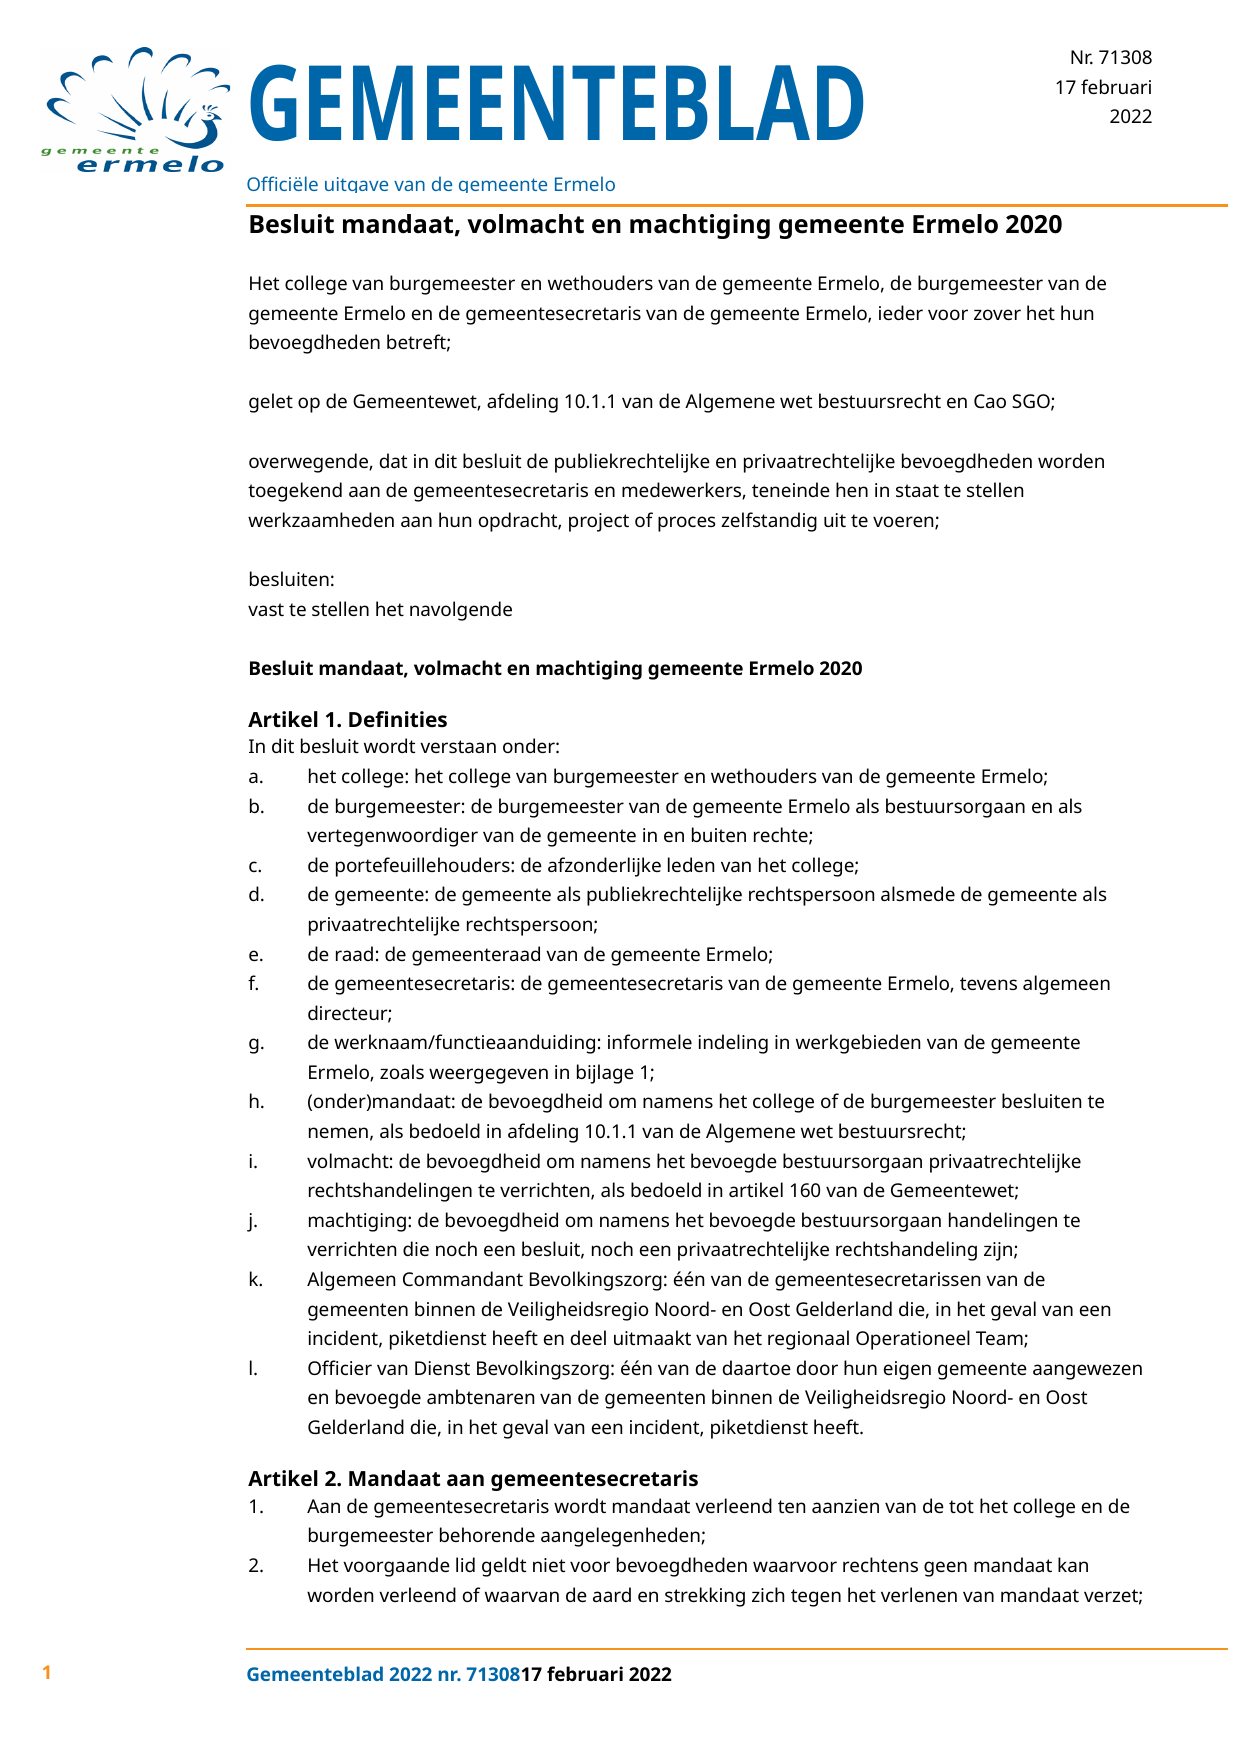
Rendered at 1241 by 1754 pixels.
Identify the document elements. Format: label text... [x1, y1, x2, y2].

text In dit besluit wordt verstaan onder: [248, 734, 1152, 759]
list volmacht: de bevoegdheid om namens het bevoegde bestuursorgaan privaatrechtelijke rechtshandelingen te verrichten, als bedoeld in artikel 160 van de Gemeentewet; [248, 1148, 1152, 1203]
text gelet op de Gemeentewet, afdeling 10.1.1 van de Algemene wet bestuursrecht en Cao SGO; [248, 389, 1152, 414]
list de burgemeester: de burgemeester van de gemeente Ermelo als bestuursorgaan en als vertegenwoordiger van de gemeente in en buiten rechte; [248, 793, 1152, 848]
list Het voorgaande lid geldt niet voor bevoegdheden waarvoor rechtens geen mandaat kan worden verleend of waarvan de aard en strekking zich tegen het verlenen van mandaat verzet; [248, 1552, 1152, 1607]
text Artikel 1. Definities [248, 705, 1152, 734]
list (onder)mandaat: de bevoegdheid om namens het college of de burgemeester besluiten te nemen, als bedoeld in afdeling 10.1.1 van de Algemene wet bestuursrecht; [248, 1089, 1152, 1144]
text Besluit mandaat, volmacht en machtiging gemeente Ermelo 2020 [248, 655, 1152, 681]
list de werknaam/functieaanduiding: informele indeling in werkgebieden van de gemeente Ermelo, zoals weergegeven in bijlage 1; [248, 1029, 1152, 1085]
text vast te stellen het navolgende [248, 596, 1152, 621]
picture [41, 47, 231, 172]
list de raad: de gemeenteraad van de gemeente Ermelo; [248, 941, 1152, 967]
text Het college van burgemeester en wethouders van de gemeente Ermelo, de burgemeester van de gemeente Ermelo en de gemeentesecretaris van de gemeente Ermelo, ieder voor zover het hun bevoegdheden betreft; [248, 270, 1152, 355]
text besluiten: [248, 566, 1152, 592]
list Officier van Dienst Bevolkingszorg: één van de daartoe door hun eigen gemeente aangewezen en bevoegde ambtenaren van de gemeenten binnen de Veiligheidsregio Noord- en Oost Gelderland die, in het geval van een incident, piketdienst heeft. [248, 1355, 1152, 1440]
list Algemeen Commandant Bevolkingszorg: één van de gemeentesecretarissen van de gemeenten binnen de Veiligheidsregio Noord- en Oost Gelderland die, in het geval van een incident, piketdienst heeft en deel uitmaakt van het regionaal Operationeel Team; [248, 1266, 1152, 1351]
list Aan de gemeentesecretaris wordt mandaat verleend ten aanzien van de tot het college en de burgemeester behorende aangelegenheden; [248, 1493, 1152, 1548]
list het college: het college van burgemeester en wethouders van de gemeente Ermelo; [248, 763, 1152, 789]
list de gemeentesecretaris: de gemeentesecretaris van de gemeente Ermelo, tevens algemeen directeur; [248, 970, 1152, 1026]
text Artikel 2. Mandaat aan gemeentesecretaris [248, 1464, 1152, 1493]
text Besluit mandaat, volmacht en machtiging gemeente Ermelo 2020 [248, 207, 1152, 241]
list de gemeente: de gemeente als publiekrechtelijke rechtspersoon alsmede de gemeente als privaatrechtelijke rechtspersoon; [248, 882, 1152, 937]
list machtiging: de bevoegdheid om namens het bevoegde bestuursorgaan handelingen te verrichten die noch een besluit, noch een privaatrechtelijke rechtshandeling zijn; [248, 1207, 1152, 1262]
list de portefeuillehouders: de afzonderlijke leden van het college; [248, 852, 1152, 878]
text overwegende, dat in dit besluit de publiekrechtelijke en privaatrechtelijke bevoegdheden worden toegekend aan de gemeentesecretaris en medewerkers, teneinde hen in staat te stellen werkzaamheden aan hun opdracht, project of proces zelfstandig uit te voeren; [248, 448, 1152, 533]
